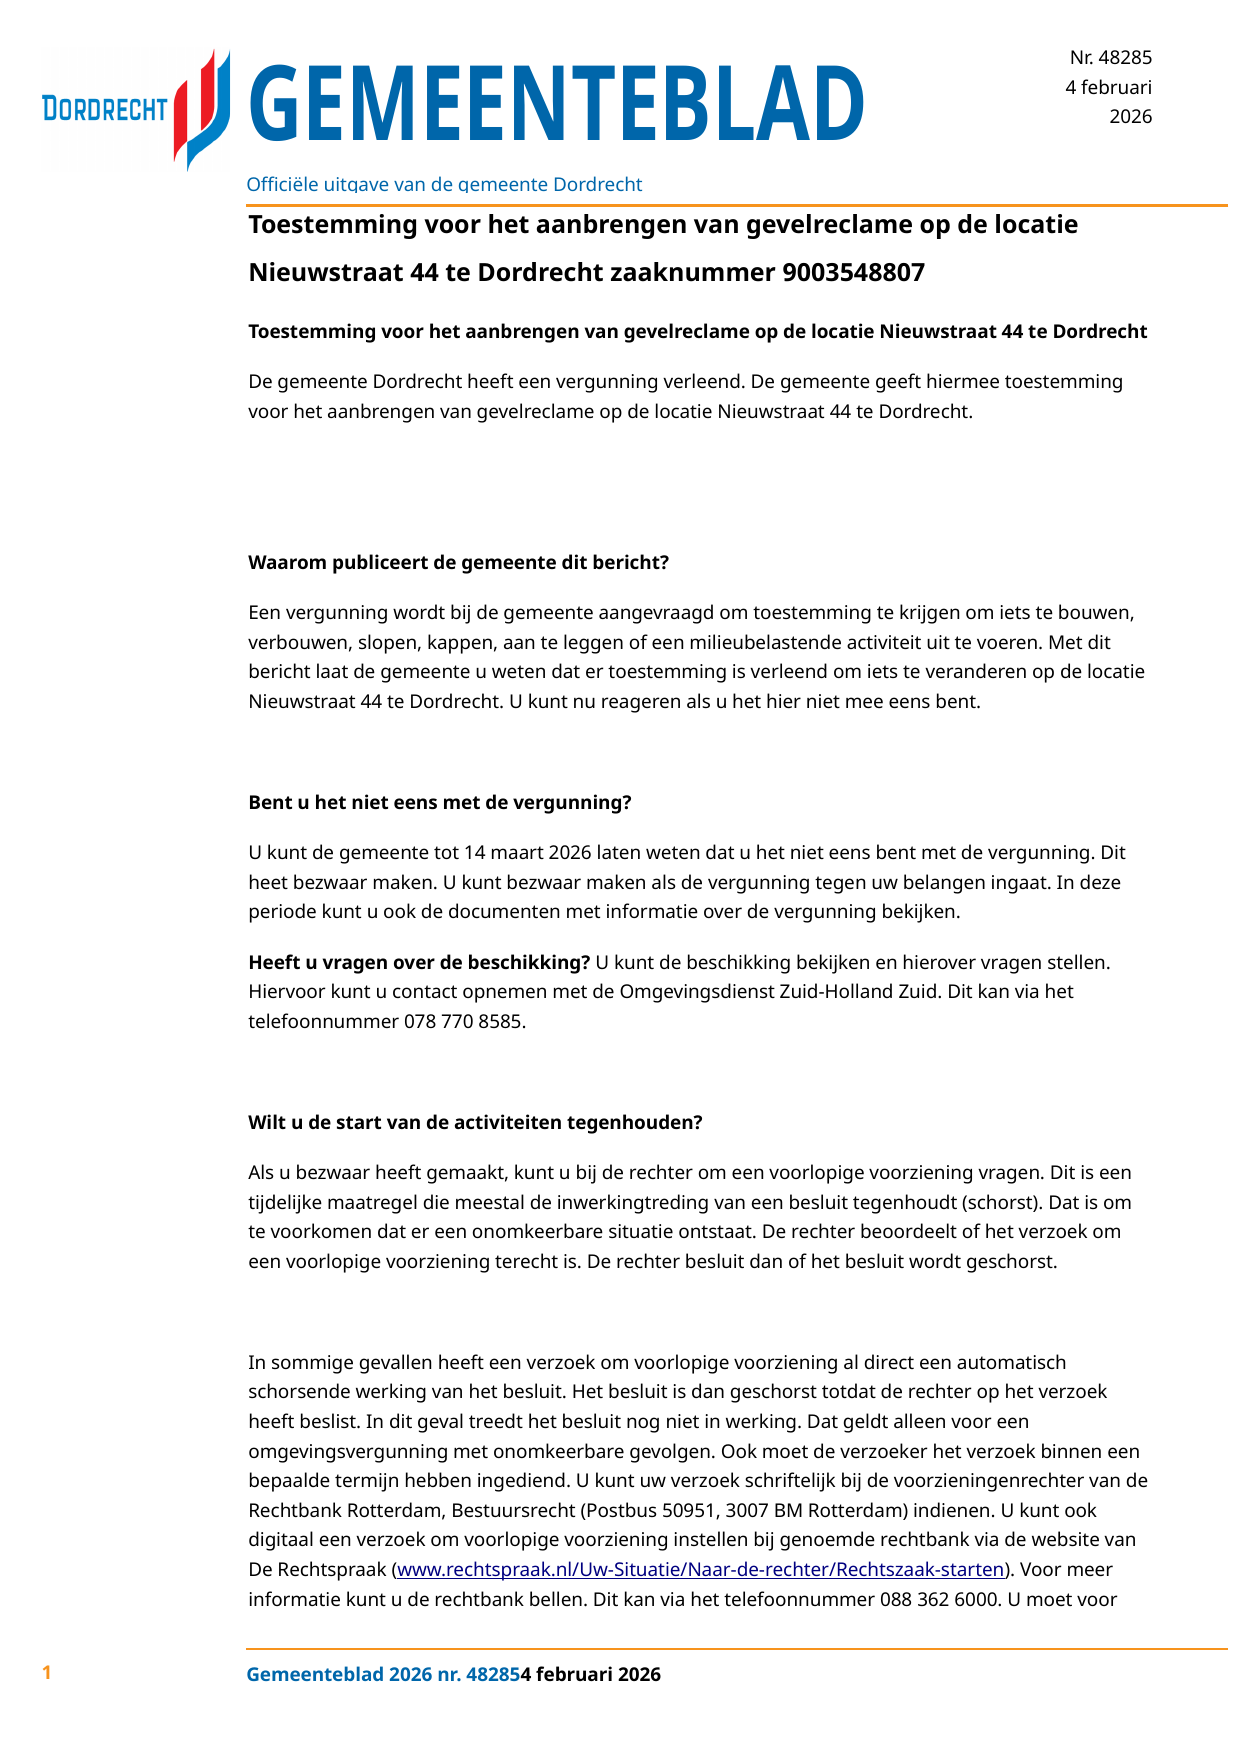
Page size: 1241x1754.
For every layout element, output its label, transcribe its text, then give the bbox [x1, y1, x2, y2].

text U kunt de gemeente tot 14 maart 2026 laten weten dat u het niet eens bent met de vergunning. Dit heet bezwaar maken. U kunt bezwaar maken als de vergunning tegen uw belangen ingaat. In deze periode kunt u ook de documenten met informatie over de vergunning bekijken. [248, 839, 1152, 924]
text Toestemming voor het aanbrengen van gevelreclame op de locatie Nieuwstraat 44 te Dordrecht zaaknummer 9003548807 [248, 207, 1152, 288]
text Bent u het niet eens met de vergunning? [248, 789, 1152, 815]
text Toestemming voor het aanbrengen van gevelreclame op de locatie Nieuwstraat 44 te Dordrecht [248, 318, 1152, 344]
text Als u bezwaar heeft gemaakt, kunt u bij de rechter om een voorlopige voorziening vragen. Dit is een tijdelijke maatregel die meestal de inwerkingtreding van een besluit tegenhoudt (schorst). Dat is om te voorkomen dat er een onomkeerbare situatie ontstaat. De rechter beoordeelt of het verzoek om een voorlopige voorziening terecht is. De rechter besluit dan of het besluit wordt geschorst. [248, 1159, 1152, 1274]
picture [41, 47, 231, 172]
text Heeft u vragen over de beschikking? U kunt de beschikking bekijken en hierover vragen stellen. Hiervoor kunt u contact opnemen met de Omgevingsdienst Zuid-Holland Zuid. Dit kan via het telefoonnummer 078 770 8585. [248, 949, 1152, 1034]
text Een vergunning wordt bij de gemeente aangevraagd om toestemming te krijgen om iets te bouwen, verbouwen, slopen, kappen, aan te leggen of een milieubelastende activiteit uit te voeren. Met dit bericht laat de gemeente u weten dat er toestemming is verleend om iets te veranderen op de locatie Nieuwstraat 44 te Dordrecht. U kunt nu reageren als u het hier niet mee eens bent. [248, 599, 1152, 714]
text In sommige gevallen heeft een verzoek om voorlopige voorziening al direct een automatisch schorsende werking van het besluit. Het besluit is dan geschorst totdat de rechter op het verzoek heeft beslist. In dit geval treedt het besluit nog niet in werking. Dat geldt alleen voor een omgevingsvergunning met onomkeerbare gevolgen. Ook moet de verzoeker het verzoek binnen een bepaalde termijn hebben ingediend. U kunt uw verzoek schriftelijk bij de voorzieningenrechter van de Rechtbank Rotterdam, Bestuursrecht (Postbus 50951, 3007 BM Rotterdam) indienen. U kunt ook digitaal een verzoek om voorlopige voorziening instellen bij genoemde rechtbank via de website van De Rechtspraak (www.rechtspraak.nl/Uw-Situatie/Naar-de-rechter/Rechtszaak-starten). Voor meer informatie kunt u de rechtbank bellen. Dit kan via het telefoonnummer 088 362 6000. U moet voor [248, 1349, 1152, 1612]
text De gemeente Dordrecht heeft een vergunning verleend. De gemeente geeft hiermee toestemming voor het aanbrengen van gevelreclame op de locatie Nieuwstraat 44 te Dordrecht. [248, 368, 1152, 424]
text Wilt u de start van de activiteiten tegenhouden? [248, 1109, 1152, 1135]
text Waarom publiceert de gemeente dit bericht? [248, 549, 1152, 575]
